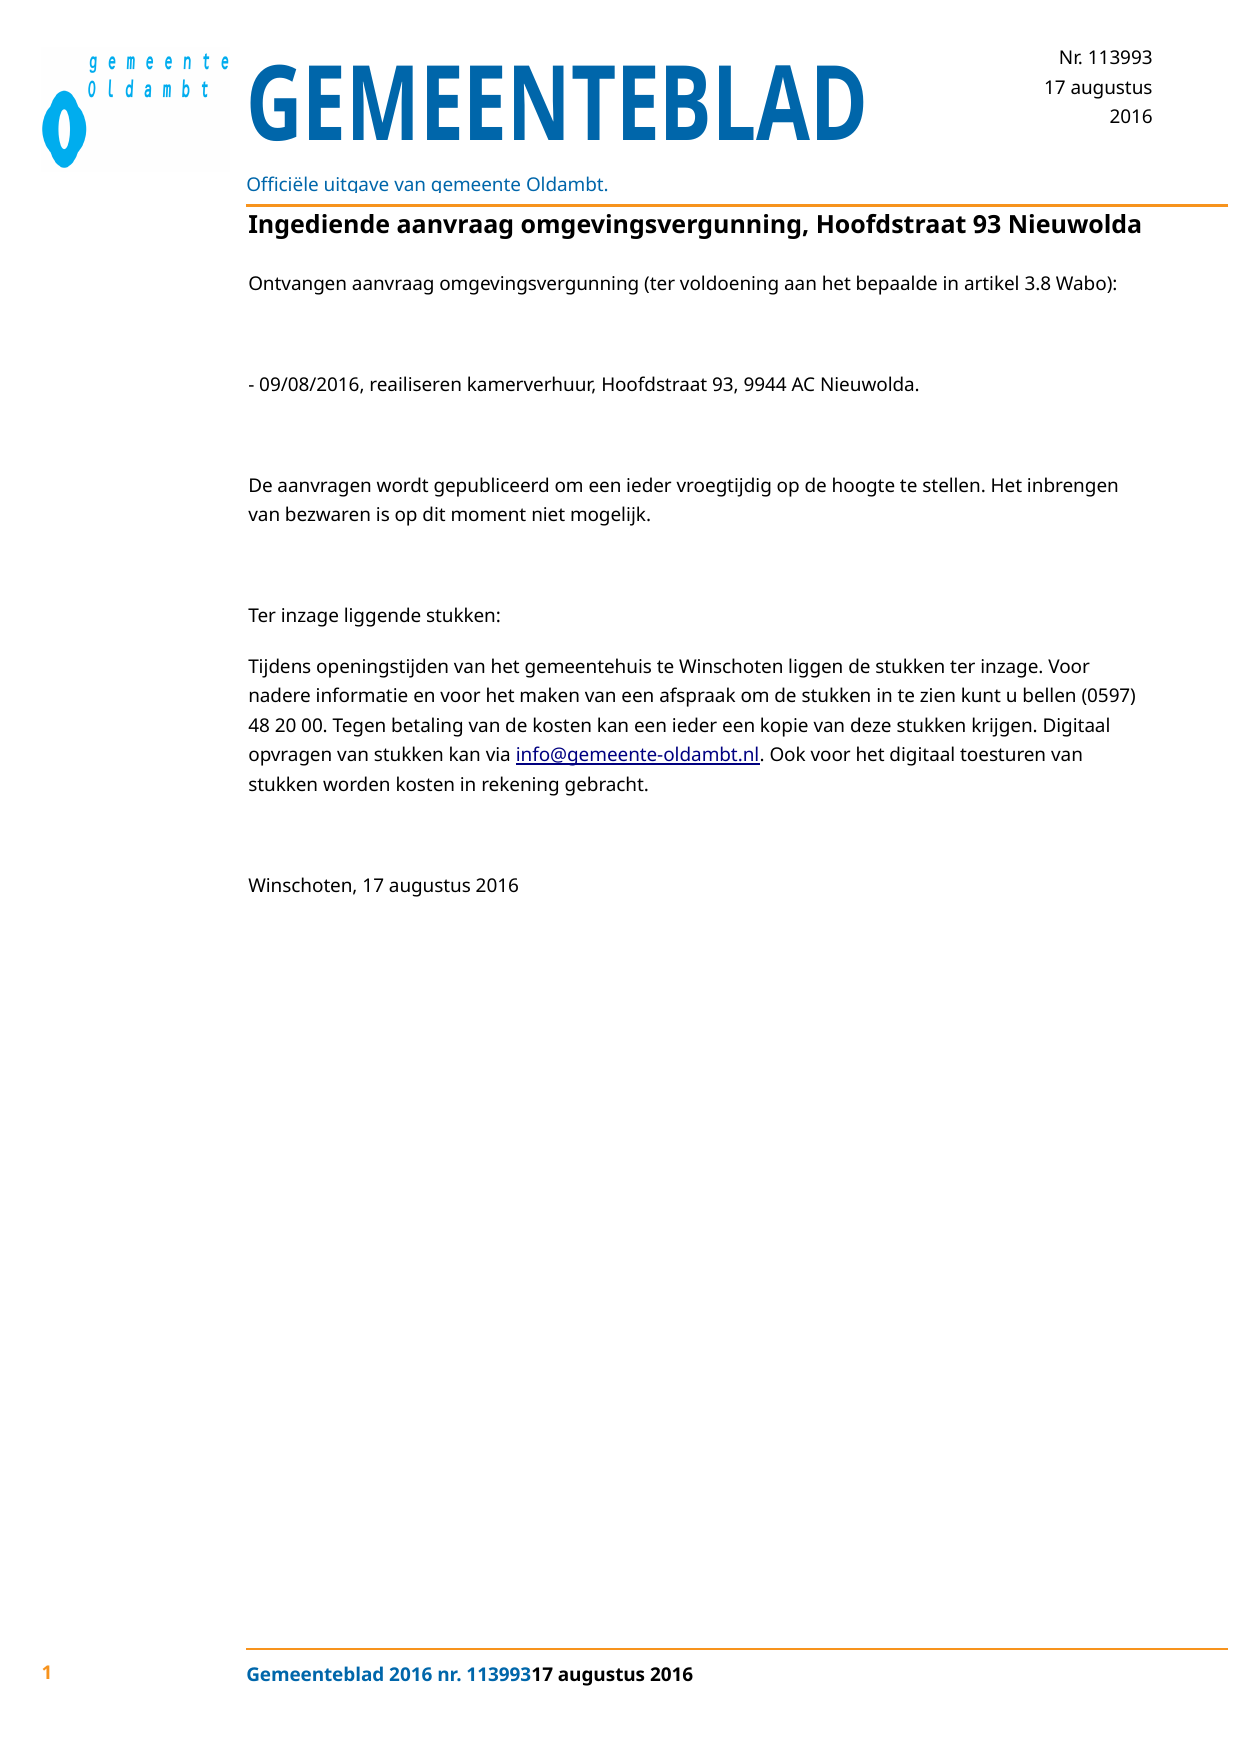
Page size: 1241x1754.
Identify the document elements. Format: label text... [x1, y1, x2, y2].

text Ingediende aanvraag omgevingsvergunning, Hoofdstraat 93 Nieuwolda [248, 207, 1152, 241]
text Winschoten, 17 augustus 2016 [248, 872, 1152, 898]
text De aanvragen wordt gepubliceerd om een ieder vroegtijdig op de hoogte te stellen. Het inbrengen van bezwaren is op dit moment niet mogelijk. [248, 472, 1152, 527]
text - 09/08/2016, reailiseren kamerverhuur, Hoofdstraat 93, 9944 AC Nieuwolda. [248, 371, 1152, 397]
picture [41, 47, 231, 172]
text Tijdens openingstijden van het gemeentehuis te Winschoten liggen de stukken ter inzage. Voor nadere informatie en voor het maken van een afspraak om de stukken in te zien kunt u bellen (0597) 48 20 00. Tegen betaling van de kosten kan een ieder een kopie van deze stukken krijgen. Digitaal opvragen van stukken kan via info@gemeente-oldambt.nl. Ook voor het digitaal toesturen van stukken worden kosten in rekening gebracht. [248, 653, 1152, 797]
text Ontvangen aanvraag omgevingsvergunning (ter voldoening aan het bepaalde in artikel 3.8 Wabo): [248, 270, 1152, 296]
text Ter inzage liggende stukken: [248, 602, 1152, 628]
